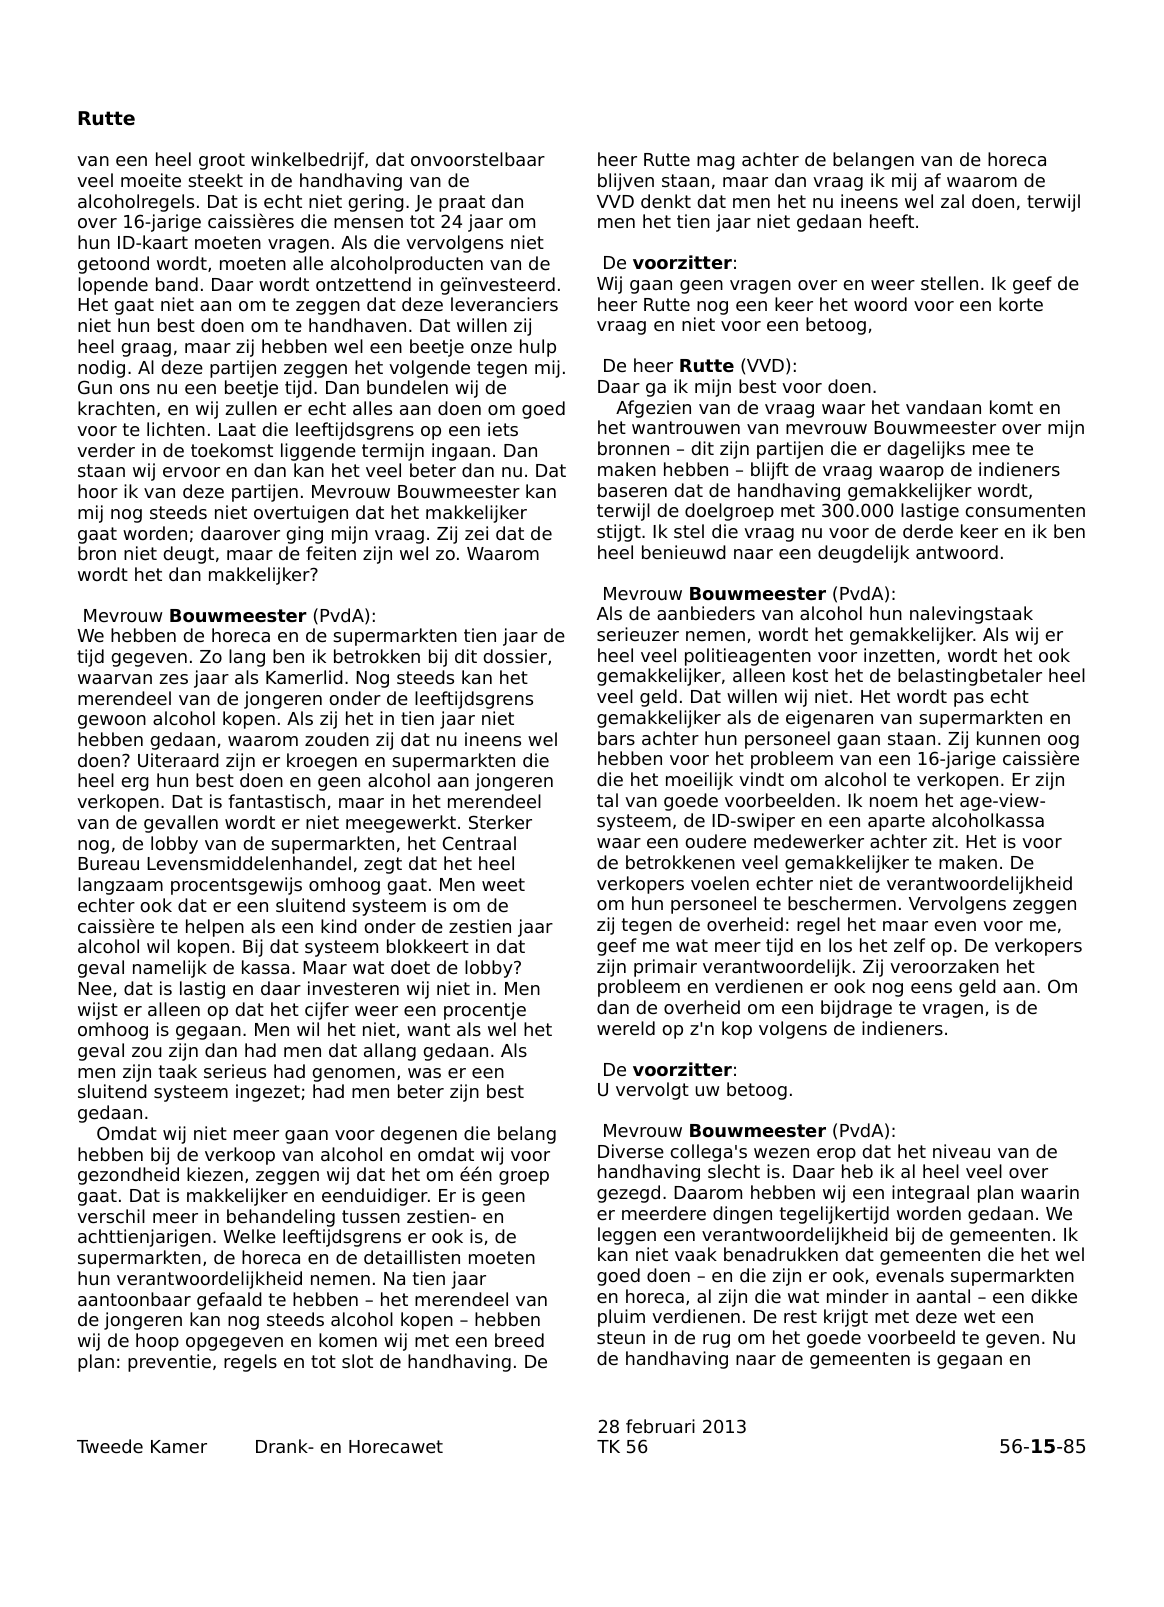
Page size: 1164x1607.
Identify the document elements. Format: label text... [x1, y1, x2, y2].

text U vervolgt uw betoog. [596, 1080, 1087, 1101]
text Mevrouw Bouwmeester (PvdA): [596, 583, 1087, 604]
text Diverse collega's wezen erop dat het niveau van de handhaving slecht is. Daar heb ik al heel veel over gezegd. Daarom hebben wij een integraal plan waarin er meerdere dingen tegelijkertijd worden gedaan. We leggen een verantwoordelijkheid bij de gemeenten. Ik kan niet vaak benadrukken dat gemeenten die het wel goed doen – en die zijn er ook, evenals supermarkten en horeca, al zijn die wat minder in aantal – een dikke pluim verdienen. De rest krijgt met deze wet een steun in de rug om het goede voorbeeld te geven. Nu de handhaving naar de gemeenten is gegaan en [596, 1142, 1087, 1369]
text We hebben de horeca en de supermarkten tien jaar de tijd gegeven. Zo lang ben ik betrokken bij dit dossier, waarvan zes jaar als Kamerlid. Nog steeds kan het merendeel van de jongeren onder de leeftijdsgrens gewoon alcohol kopen. Als zij het in tien jaar niet hebben gedaan, waarom zouden zij dat nu ineens wel doen? Uiteraard zijn er kroegen en supermarkten die heel erg hun best doen en geen alcohol aan jongeren verkopen. Dat is fantastisch, maar in het merendeel van de gevallen wordt er niet meegewerkt. Sterker nog, de lobby van de supermarkten, het Centraal Bureau Levensmiddelenhandel, zegt dat het heel langzaam procentsgewijs omhoog gaat. Men weet echter ook dat er een sluitend systeem is om de caissière te helpen als een kind onder de zestien jaar alcohol wil kopen. Bij dat systeem blokkeert in dat geval namelijk de kassa. Maar wat doet de lobby? Nee, dat is lastig en daar investeren wij niet in. Men wijst er alleen op dat het cijfer weer een procentje omhoog is gegaan. Men wil het niet, want als wel het geval zou zijn dan had men dat allang gedaan. Als men zijn taak serieus had genomen, was er een sluitend systeem ingezet; had men beter zijn best gedaan. [77, 626, 567, 1124]
text De heer Rutte (VVD): [596, 356, 1087, 377]
text Als de aanbieders van alcohol hun nalevingstaak serieuzer nemen, wordt het gemakkelijker. Als wij er heel veel politieagenten voor inzetten, wordt het ook gemakkelijker, alleen kost het de belastingbetaler heel veel geld. Dat willen wij niet. Het wordt pas echt gemakkelijker als de eigenaren van supermarkten en bars achter hun personeel gaan staan. Zij kunnen oog hebben voor het probleem van een 16-jarige caissière die het moeilijk vindt om alcohol te verkopen. Er zijn tal van goede voorbeelden. Ik noem het age-view-systeem, de ID-swiper en een aparte alcoholkassa waar een oudere medewerker achter zit. Het is voor de betrokkenen veel gemakkelijker te maken. De verkopers voelen echter niet de verantwoordelijkheid om hun personeel te beschermen. Vervolgens zeggen zij tegen de overheid: regel het maar even voor me, geef me wat meer tijd en los het zelf op. De verkopers zijn primair verantwoordelijk. Zij veroorzaken het probleem en verdienen er ook nog eens geld aan. Om dan de overheid om een bijdrage te vragen, is de wereld op z'n kop volgens de indieners. [596, 604, 1087, 1039]
text Daar ga ik mijn best voor doen. [596, 377, 1087, 397]
text Mevrouw Bouwmeester (PvdA): [77, 606, 567, 626]
text heer Rutte mag achter de belangen van de horeca blijven staan, maar dan vraag ik mij af waarom de VVD denkt dat men het nu ineens wel zal doen, terwijl men het tien jaar niet gedaan heeft. [596, 150, 1087, 233]
text Wij gaan geen vragen over en weer stellen. Ik geef de heer Rutte nog een keer het woord voor een korte vraag en niet voor een betoog, [596, 274, 1087, 336]
text van een heel groot winkelbedrijf, dat onvoorstelbaar veel moeite steekt in de handhaving van de alcoholregels. Dat is echt niet gering. Je praat dan over 16-jarige caissières die mensen tot 24 jaar om hun ID-kaart moeten vragen. Als die vervolgens niet getoond wordt, moeten alle alcoholproducten van de lopende band. Daar wordt ontzettend in geïnvesteerd. Het gaat niet aan om te zeggen dat deze leveranciers niet hun best doen om te handhaven. Dat willen zij heel graag, maar zij hebben wel een beetje onze hulp nodig. Al deze partijen zeggen het volgende tegen mij. Gun ons nu een beetje tijd. Dan bundelen wij de krachten, en wij zullen er echt alles aan doen om goed voor te lichten. Laat die leeftijdsgrens op een iets verder in de toekomst liggende termijn ingaan. Dan staan wij ervoor en dan kan het veel beter dan nu. Dat hoor ik van deze partijen. Mevrouw Bouwmeester kan mij nog steeds niet overtuigen dat het makkelijker gaat worden; daarover ging mijn vraag. Zij zei dat de bron niet deugt, maar de feiten zijn wel zo. Waarom wordt het dan makkelijker? [77, 150, 567, 586]
text De voorzitter: [596, 253, 1087, 274]
text Mevrouw Bouwmeester (PvdA): [596, 1121, 1087, 1142]
text De voorzitter: [596, 1059, 1087, 1080]
text Omdat wij niet meer gaan voor degenen die belang hebben bij de verkoop van alcohol en omdat wij voor gezondheid kiezen, zeggen wij dat het om één groep gaat. Dat is makkelijker en eenduidiger. Er is geen verschil meer in behandeling tussen zestien- en achttienjarigen. Welke leeftijdsgrens er ook is, de supermarkten, de horeca en de detaillisten moeten hun verantwoordelijkheid nemen. Na tien jaar aantoonbaar gefaald te hebben – het merendeel van de jongeren kan nog steeds alcohol kopen – hebben wij de hoop opgegeven en komen wij met een breed plan: preventie, regels en tot slot de handhaving. De [77, 1124, 567, 1372]
text Afgezien van de vraag waar het vandaan komt en het wantrouwen van mevrouw Bouwmeester over mijn bronnen – dit zijn partijen die er dagelijks mee te maken hebben – blijft de vraag waarop de indieners baseren dat de handhaving gemakkelijker wordt, terwijl de doelgroep met 300.000 lastige consumenten stijgt. Ik stel die vraag nu voor de derde keer en ik ben heel benieuwd naar een deugdelijk antwoord. [596, 397, 1087, 563]
